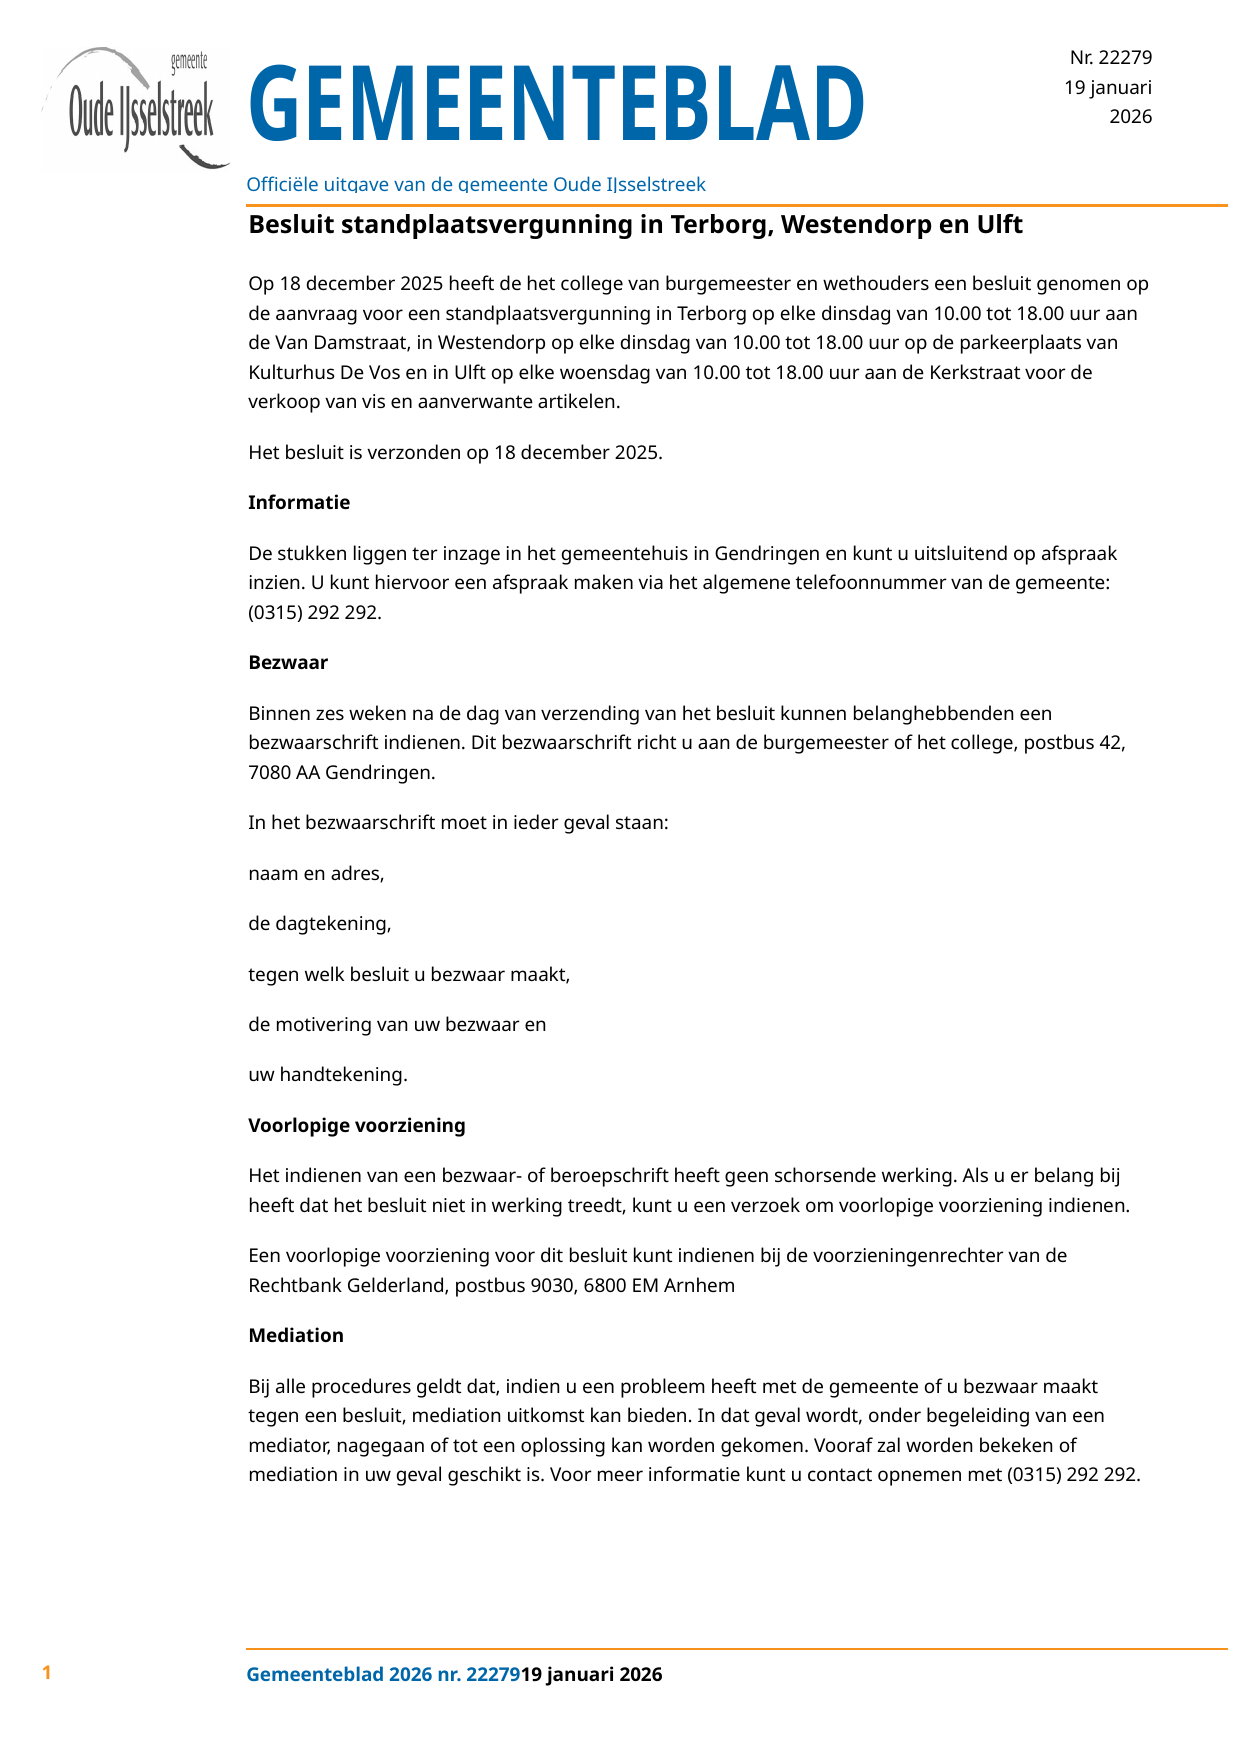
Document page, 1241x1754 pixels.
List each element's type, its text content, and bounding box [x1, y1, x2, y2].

text De stukken liggen ter inzage in het gemeentehuis in Gendringen en kunt u uitsluitend op afspraak inzien. U kunt hiervoor een afspraak maken via het algemene telefoonnummer van de gemeente: (0315) 292 292. [248, 540, 1152, 625]
text de motivering van uw bezwaar en [248, 1011, 1152, 1037]
text Informatie [248, 489, 1152, 515]
text uw handtekening. [248, 1062, 1152, 1087]
text Het indienen van een bezwaar- of beroepschrift heeft geen schorsende werking. Als u er belang bij heeft dat het besluit niet in werking treedt, kunt u een verzoek om voorlopige voorziening indienen. [248, 1162, 1152, 1218]
picture [41, 47, 231, 172]
text Bij alle procedures geldt dat, indien u een probleem heeft met de gemeente of u bezwaar maakt tegen een besluit, mediation uitkomst kan bieden. In dat geval wordt, onder begeleiding van een mediator, nagegaan of tot een oplossing kan worden gekomen. Vooraf zal worden bekeken of mediation in uw geval geschikt is. Voor meer informatie kunt u contact opnemen met (0315) 292 292. [248, 1373, 1152, 1487]
text de dagtekening, [248, 910, 1152, 936]
text Op 18 december 2025 heeft de het college van burgemeester en wethouders een besluit genomen op de aanvraag voor een standplaatsvergunning in Terborg op elke dinsdag van 10.00 tot 18.00 uur aan de Van Damstraat, in Westendorp op elke dinsdag van 10.00 tot 18.00 uur op de parkeerplaats van Kulturhus De Vos en in Ulft op elke woensdag van 10.00 tot 18.00 uur aan de Kerkstraat voor de verkoop van vis en aanverwante artikelen. [248, 270, 1152, 414]
text Mediation [248, 1322, 1152, 1348]
text Besluit standplaatsvergunning in Terborg, Westendorp en Ulft [248, 207, 1152, 241]
text Binnen zes weken na de dag van verzending van het besluit kunnen belanghebbenden een bezwaarschrift indienen. Dit bezwaarschrift richt u aan de burgemeester of het college, postbus 42, 7080 AA Gendringen. [248, 700, 1152, 785]
text Een voorlopige voorziening voor dit besluit kunt indienen bij de voorzieningenrechter van de Rechtbank Gelderland, postbus 9030, 6800 EM Arnhem [248, 1242, 1152, 1298]
text tegen welk besluit u bezwaar maakt, [248, 961, 1152, 986]
text Het besluit is verzonden op 18 december 2025. [248, 439, 1152, 465]
text Bezwaar [248, 649, 1152, 675]
text In het bezwaarschrift moet in ieder geval staan: [248, 809, 1152, 835]
text Voorlopige voorziening [248, 1112, 1152, 1138]
text naam en adres, [248, 860, 1152, 886]
